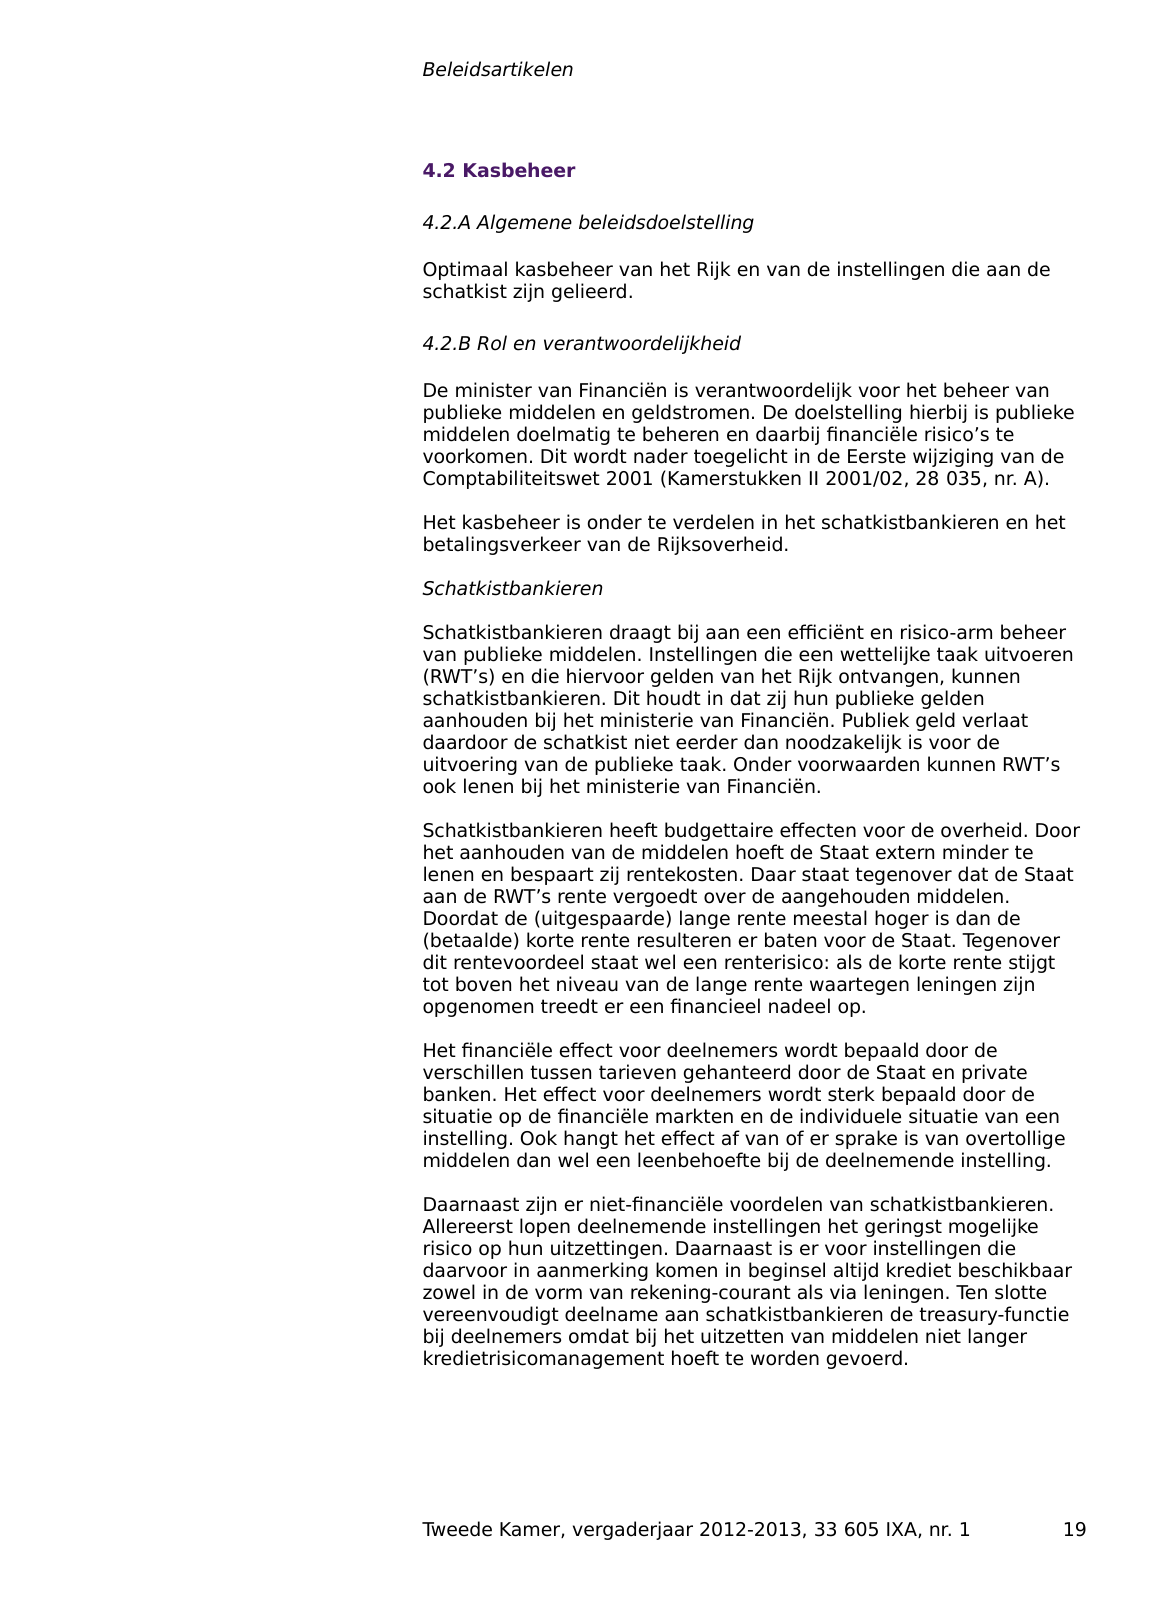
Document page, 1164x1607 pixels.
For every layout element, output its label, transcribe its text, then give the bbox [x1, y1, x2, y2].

text Optimaal kasbeheer van het Rijk en van de instellingen die aan de schatkist zijn gelieerd. [422, 259, 1087, 303]
text Schatkistbankieren draagt bij aan een efficiënt en risico-arm beheer van publieke middelen. Instellingen die een wettelijke taak uitvoeren (RWT’s) en die hiervoor gelden van het Rijk ontvangen, kunnen schatkistbankieren. Dit houdt in dat zij hun publieke gelden aanhouden bij het ministerie van Financiën. Publiek geld verlaat daardoor de schatkist niet eerder dan noodzakelijk is voor de uitvoering van de publieke taak. Onder voorwaarden kunnen RWT’s ook lenen bij het ministerie van Financiën. [422, 622, 1087, 798]
text Schatkistbankieren heeft budgettaire effecten voor de overheid. Door het aanhouden van de middelen hoeft de Staat extern minder te lenen en bespaart zij rentekosten. Daar staat tegenover dat de Staat aan de RWT’s rente vergoedt over de aangehouden middelen. Doordat de (uitgespaarde) lange rente meestal hoger is dan de (betaalde) korte rente resulteren er baten voor de Staat. Tegenover dit rentevoordeel staat wel een renterisico: als de korte rente stijgt tot boven het niveau van de lange rente waartegen leningen zijn opgenomen treedt er een financieel nadeel op. [422, 820, 1087, 1018]
text De minister van Financiën is verantwoordelijk voor het beheer van publieke middelen en geldstromen. De doelstelling hierbij is publieke middelen doelmatig te beheren en daarbij financiële risico’s te voorkomen. Dit wordt nader toegelicht in de Eerste wijziging van de Comptabiliteitswet 2001 (Kamerstukken II 2001/02, 28 035, nr. A). [422, 380, 1087, 490]
text Het financiële effect voor deelnemers wordt bepaald door de verschillen tussen tarieven gehanteerd door de Staat en private banken. Het effect voor deelnemers wordt sterk bepaald door de situatie op de financiële markten en de individuele situatie van een instelling. Ook hangt het effect af van of er sprake is van overtollige middelen dan wel een leenbehoefte bij de deelnemende instelling. [422, 1040, 1087, 1172]
text Daarnaast zijn er niet-financiële voordelen van schatkistbankieren. Allereerst lopen deelnemende instellingen het geringst mogelijke risico op hun uitzettingen. Daarnaast is er voor instellingen die daarvoor in aanmerking komen in beginsel altijd krediet beschikbaar zowel in de vorm van rekening-courant als via leningen. Ten slotte vereenvoudigt deelname aan schatkistbankieren de treasury-functie bij deelnemers omdat bij het uitzetten van middelen niet langer kredietrisicomanagement hoeft te worden gevoerd. [422, 1194, 1087, 1370]
subtitle Schatkistbankieren [422, 578, 1087, 600]
subtitle 4.2.A Algemene beleidsdoelstelling [422, 212, 1087, 234]
subtitle 4.2.B Rol en verantwoordelijkheid [422, 333, 1087, 355]
text Het kasbeheer is onder te verdelen in het schatkistbankieren en het betalingsverkeer van de Rijksoverheid. [422, 512, 1087, 556]
subtitle 4.2 Kasbeheer [422, 160, 1087, 182]
